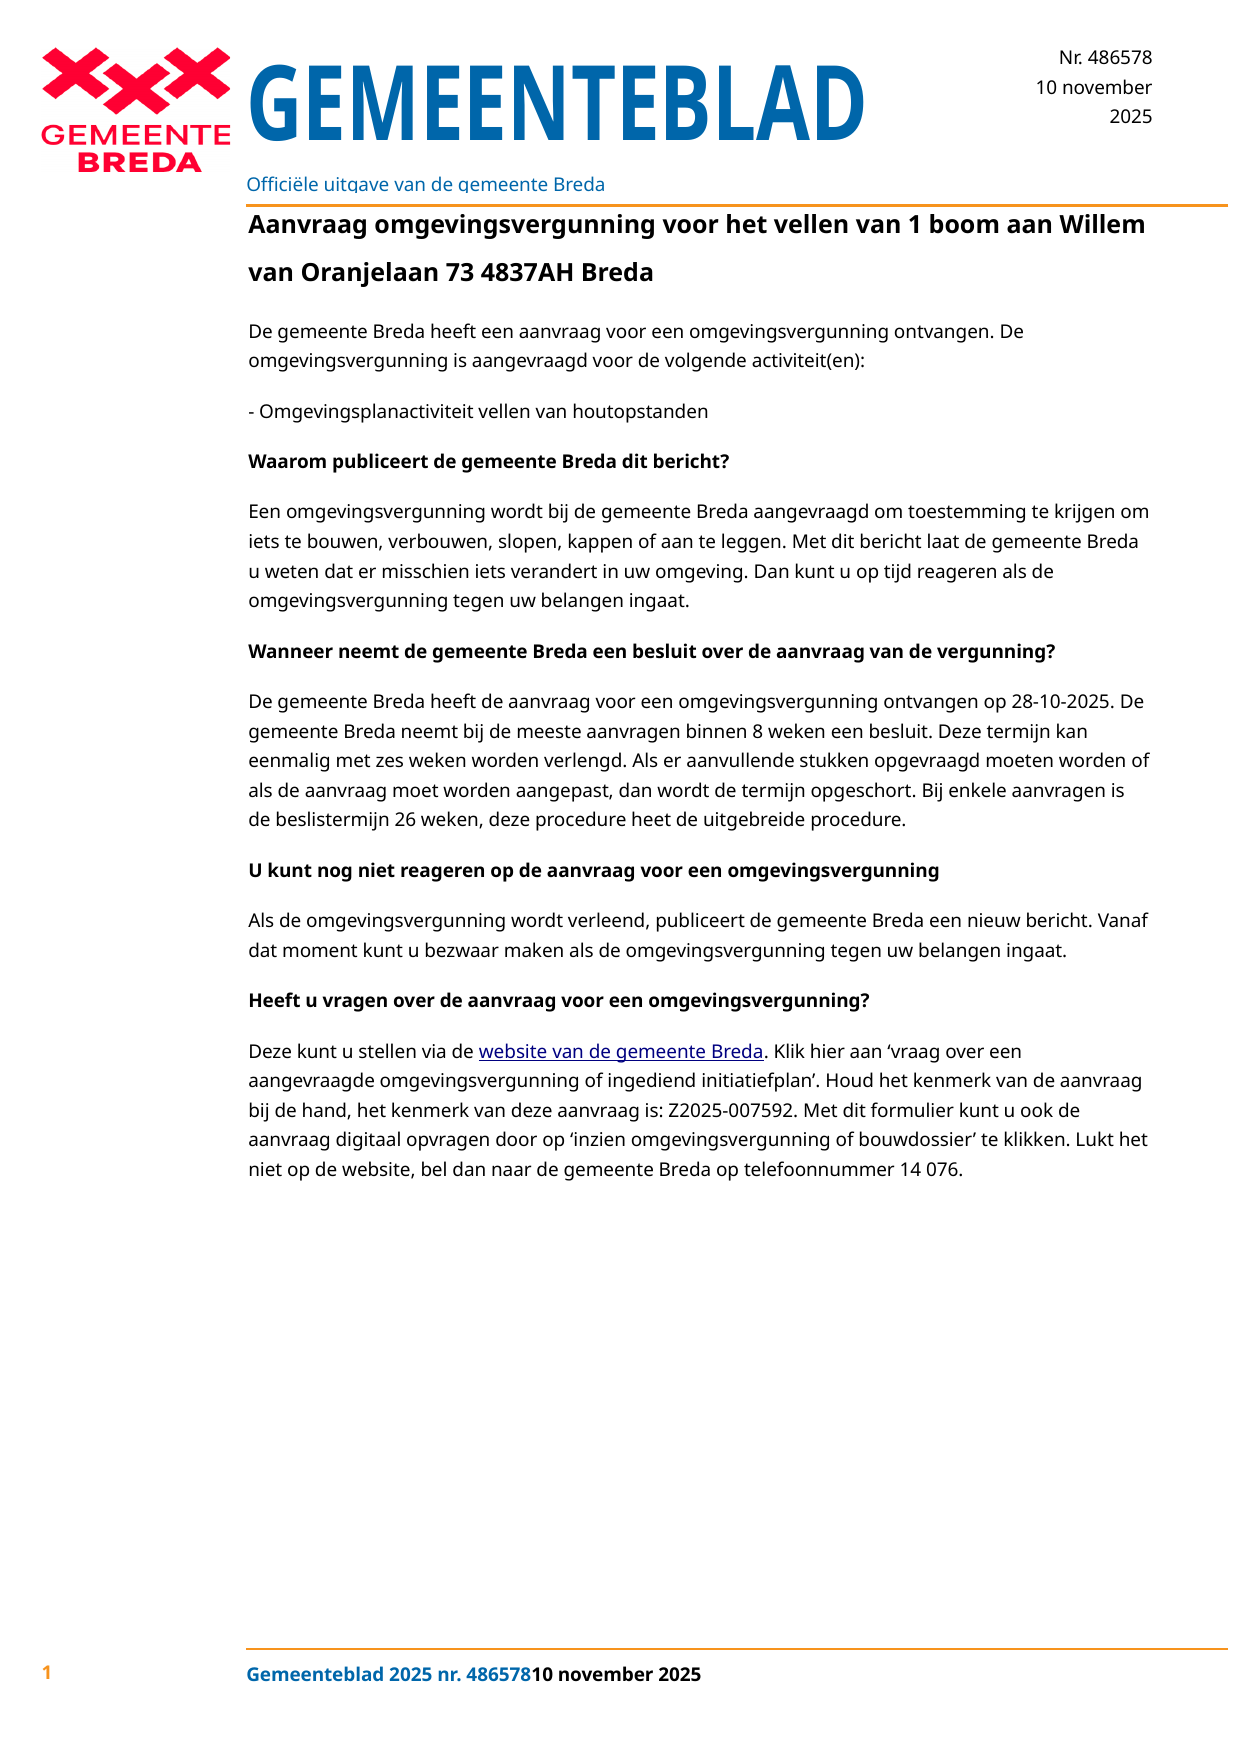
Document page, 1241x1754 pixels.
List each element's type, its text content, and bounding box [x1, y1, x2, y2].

text De gemeente Breda heeft een aanvraag voor een omgevingsvergunning ontvangen. De omgevingsvergunning is aangevraagd voor de volgende activiteit(en): [248, 318, 1152, 373]
text Waarom publiceert de gemeente Breda dit bericht? [248, 448, 1152, 474]
text - Omgevingsplanactiviteit vellen van houtopstanden [248, 398, 1152, 424]
text Een omgevingsvergunning wordt bij de gemeente Breda aangevraagd om toestemming te krijgen om iets te bouwen, verbouwen, slopen, kappen of aan te leggen. Met dit bericht laat de gemeente Breda u weten dat er misschien iets verandert in uw omgeving. Dan kunt u op tijd reageren als de omgevingsvergunning tegen uw belangen ingaat. [248, 499, 1152, 613]
picture [41, 47, 231, 172]
text Als de omgevingsvergunning wordt verleend, publiceert de gemeente Breda een nieuw bericht. Vanaf dat moment kunt u bezwaar maken als de omgevingsvergunning tegen uw belangen ingaat. [248, 907, 1152, 963]
text Heeft u vragen over de aanvraag voor een omgevingsvergunning? [248, 987, 1152, 1013]
text De gemeente Breda heeft de aanvraag voor een omgevingsvergunning ontvangen op 28-10-2025. De gemeente Breda neemt bij de meeste aanvragen binnen 8 weken een besluit. Deze termijn kan eenmalig met zes weken worden verlengd. Als er aanvullende stukken opgevraagd moeten worden of als de aanvraag moet worden aangepast, dan wordt de termijn opgeschort. Bij enkele aanvragen is de beslistermijn 26 weken, deze procedure heet de uitgebreide procedure. [248, 688, 1152, 832]
text Deze kunt u stellen via de website van de gemeente Breda. Klik hier aan ‘vraag over een aangevraagde omgevingsvergunning of ingediend initiatiefplan’. Houd het kenmerk van de aanvraag bij de hand, het kenmerk van deze aanvraag is: Z2025-007592. Met dit formulier kunt u ook de aanvraag digitaal opvragen door op ‘inzien omgevingsvergunning of bouwdossier’ te klikken. Lukt het niet op de website, bel dan naar de gemeente Breda op telefoonnummer 14 076. [248, 1038, 1152, 1182]
text U kunt nog niet reageren op de aanvraag voor een omgevingsvergunning [248, 857, 1152, 883]
text Wanneer neemt de gemeente Breda een besluit over de aanvraag van de vergunning? [248, 638, 1152, 664]
text Aanvraag omgevingsvergunning voor het vellen van 1 boom aan Willem van Oranjelaan 73 4837AH Breda [248, 207, 1152, 288]
